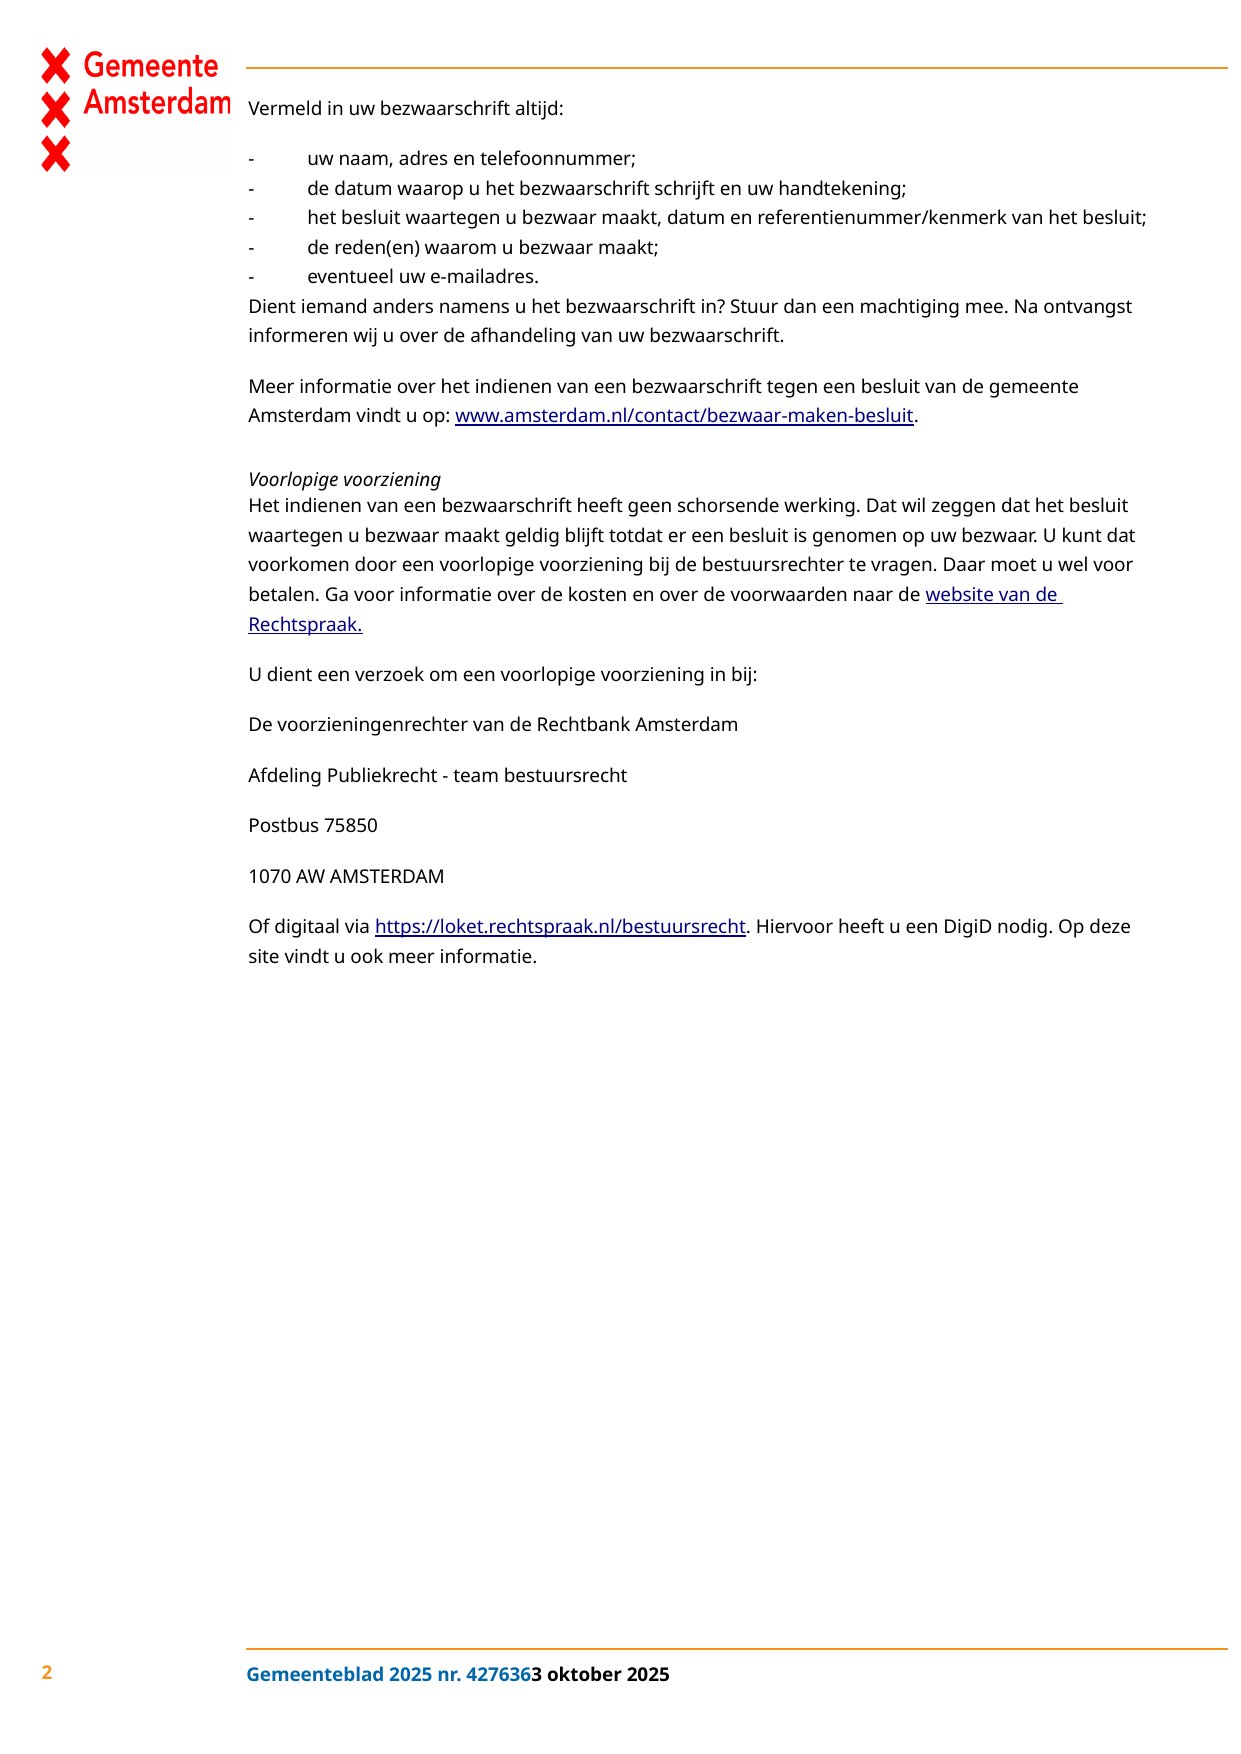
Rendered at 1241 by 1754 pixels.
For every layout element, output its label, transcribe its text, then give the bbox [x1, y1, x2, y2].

list eventueel uw e-mailadres. [248, 263, 1152, 289]
text U dient een verzoek om een voorlopige voorziening in bij: [248, 661, 1152, 687]
list uw naam, adres en telefoonnummer; [248, 145, 1152, 171]
text Meer informatie over het indienen van een bezwaarschrift tegen een besluit van de gemeente Amsterdam vindt u op: www.amsterdam.nl/contact/bezwaar-maken-besluit. [248, 373, 1152, 428]
picture [41, 47, 231, 172]
text Postbus 75850 [248, 812, 1152, 838]
text 1070 AW AMSTERDAM [248, 863, 1152, 888]
list de reden(en) waarom u bezwaar maakt; [248, 234, 1152, 260]
text Vermeld in uw bezwaarschrift altijd: [248, 95, 1152, 121]
text Afdeling Publiekrecht - team bestuursrecht [248, 762, 1152, 788]
text De voorzieningenrechter van de Rechtbank Amsterdam [248, 712, 1152, 737]
list het besluit waartegen u bezwaar maakt, datum en referentienummer/kenmerk van het besluit; [248, 204, 1152, 230]
list de datum waarop u het bezwaarschrift schrijft en uw handtekening; [248, 175, 1152, 201]
text Dient iemand anders namens u het bezwaarschrift in? Stuur dan een machtiging mee. Na ontvangst informeren wij u over de afhandeling van uw bezwaarschrift. [248, 293, 1152, 348]
text Voorlopige voorziening [248, 467, 1152, 492]
text Of digitaal via https://loket.rechtspraak.nl/bestuursrecht. Hiervoor heeft u een DigiD nodig. Op deze site vindt u ook meer informatie. [248, 913, 1152, 968]
text Het indienen van een bezwaarschrift heeft geen schorsende werking. Dat wil zeggen dat het besluit waartegen u bezwaar maakt geldig blijft totdat er een besluit is genomen op uw bezwaar. U kunt dat voorkomen door een voorlopige voorziening bij de bestuursrechter te vragen. Daar moet u wel voor betalen. Ga voor informatie over de kosten en over de voorwaarden naar de website van de Rechtspraak. [248, 492, 1152, 636]
